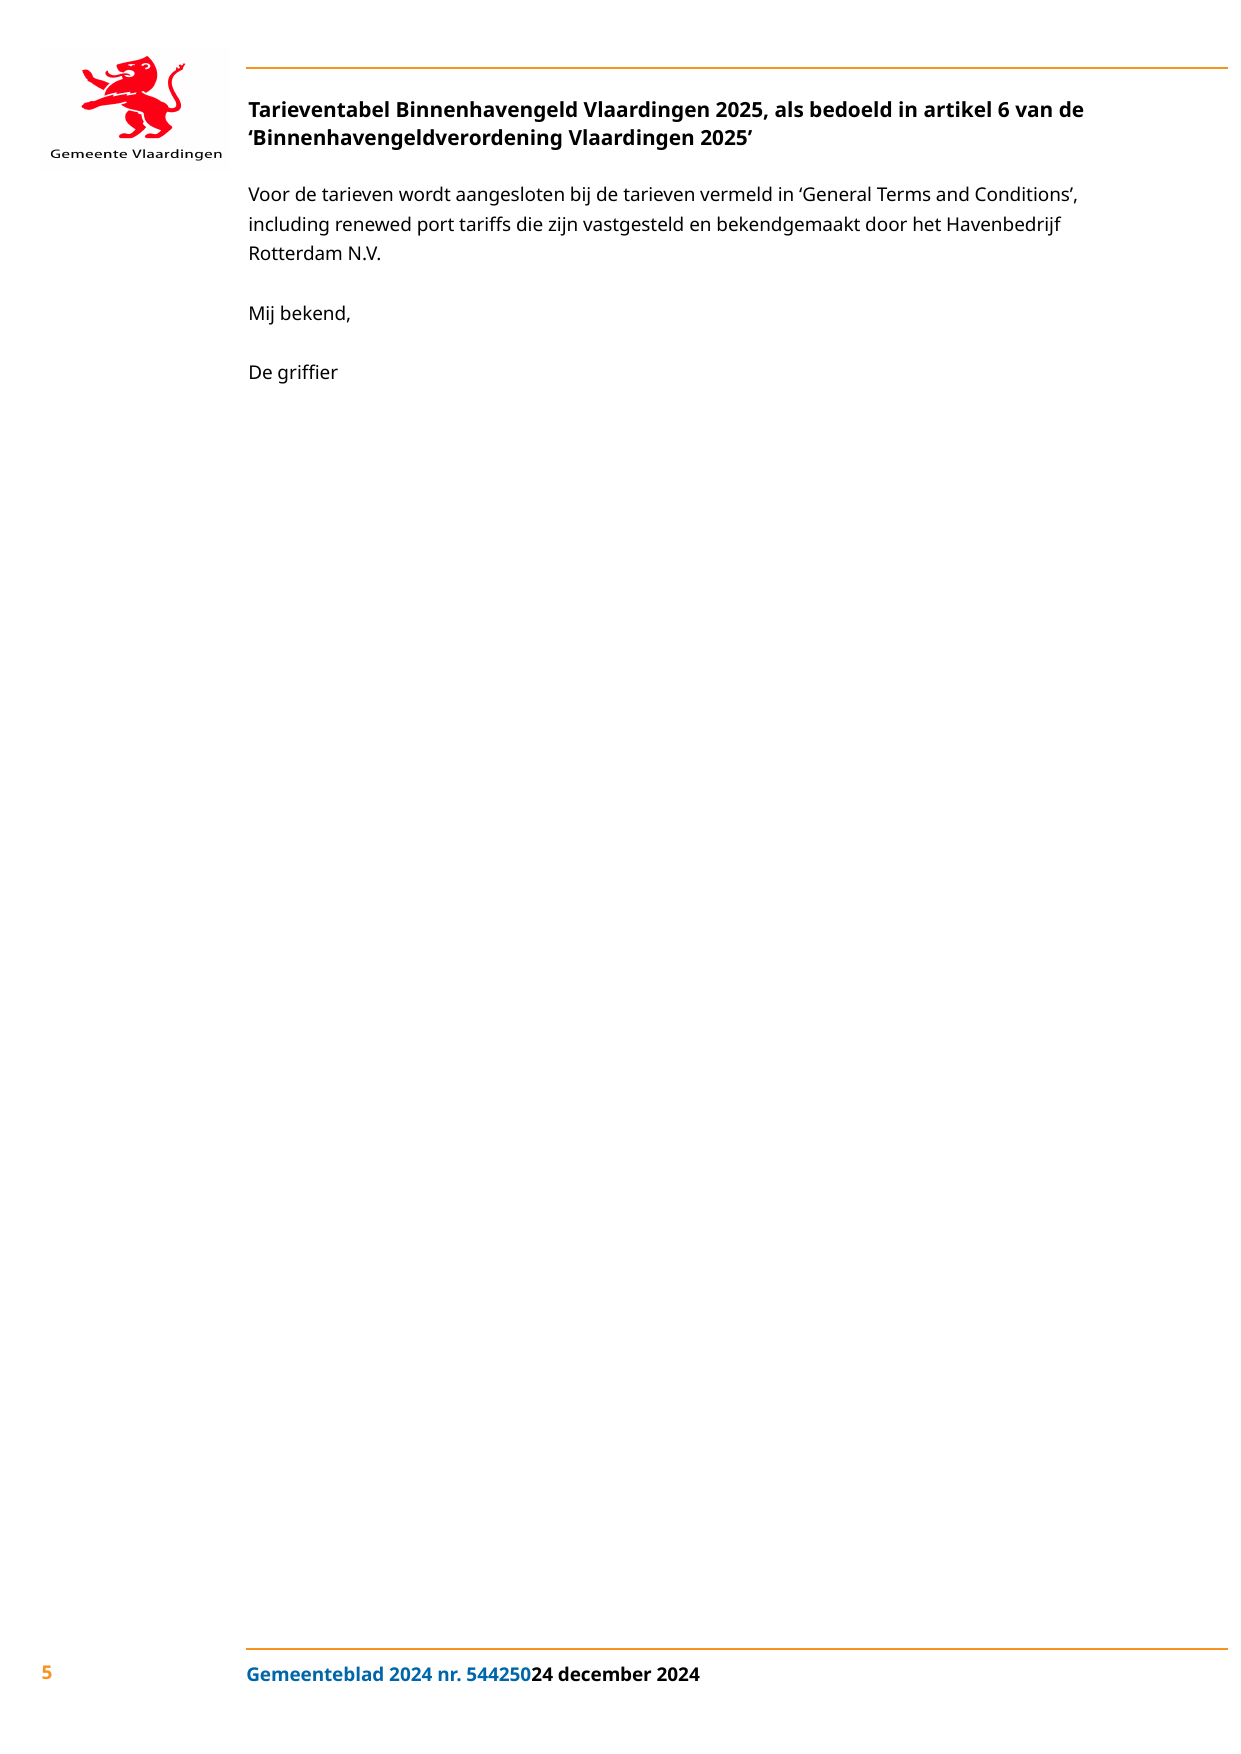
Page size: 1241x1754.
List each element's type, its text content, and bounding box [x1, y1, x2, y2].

text Voor de tarieven wordt aangesloten bij de tarieven vermeld in ‘General Terms and Conditions’, including renewed port tariffs die zijn vastgesteld en bekendgemaakt door het Havenbedrijf Rotterdam N.V. [248, 181, 1152, 266]
text De griffier [248, 359, 1152, 384]
text Mij bekend, [248, 300, 1152, 325]
picture [41, 47, 231, 172]
text Tarieventabel Binnenhavengeld Vlaardingen 2025, als bedoeld in artikel 6 van de ‘Binnenhavengeldverordening Vlaardingen 2025’ [248, 95, 1152, 152]
